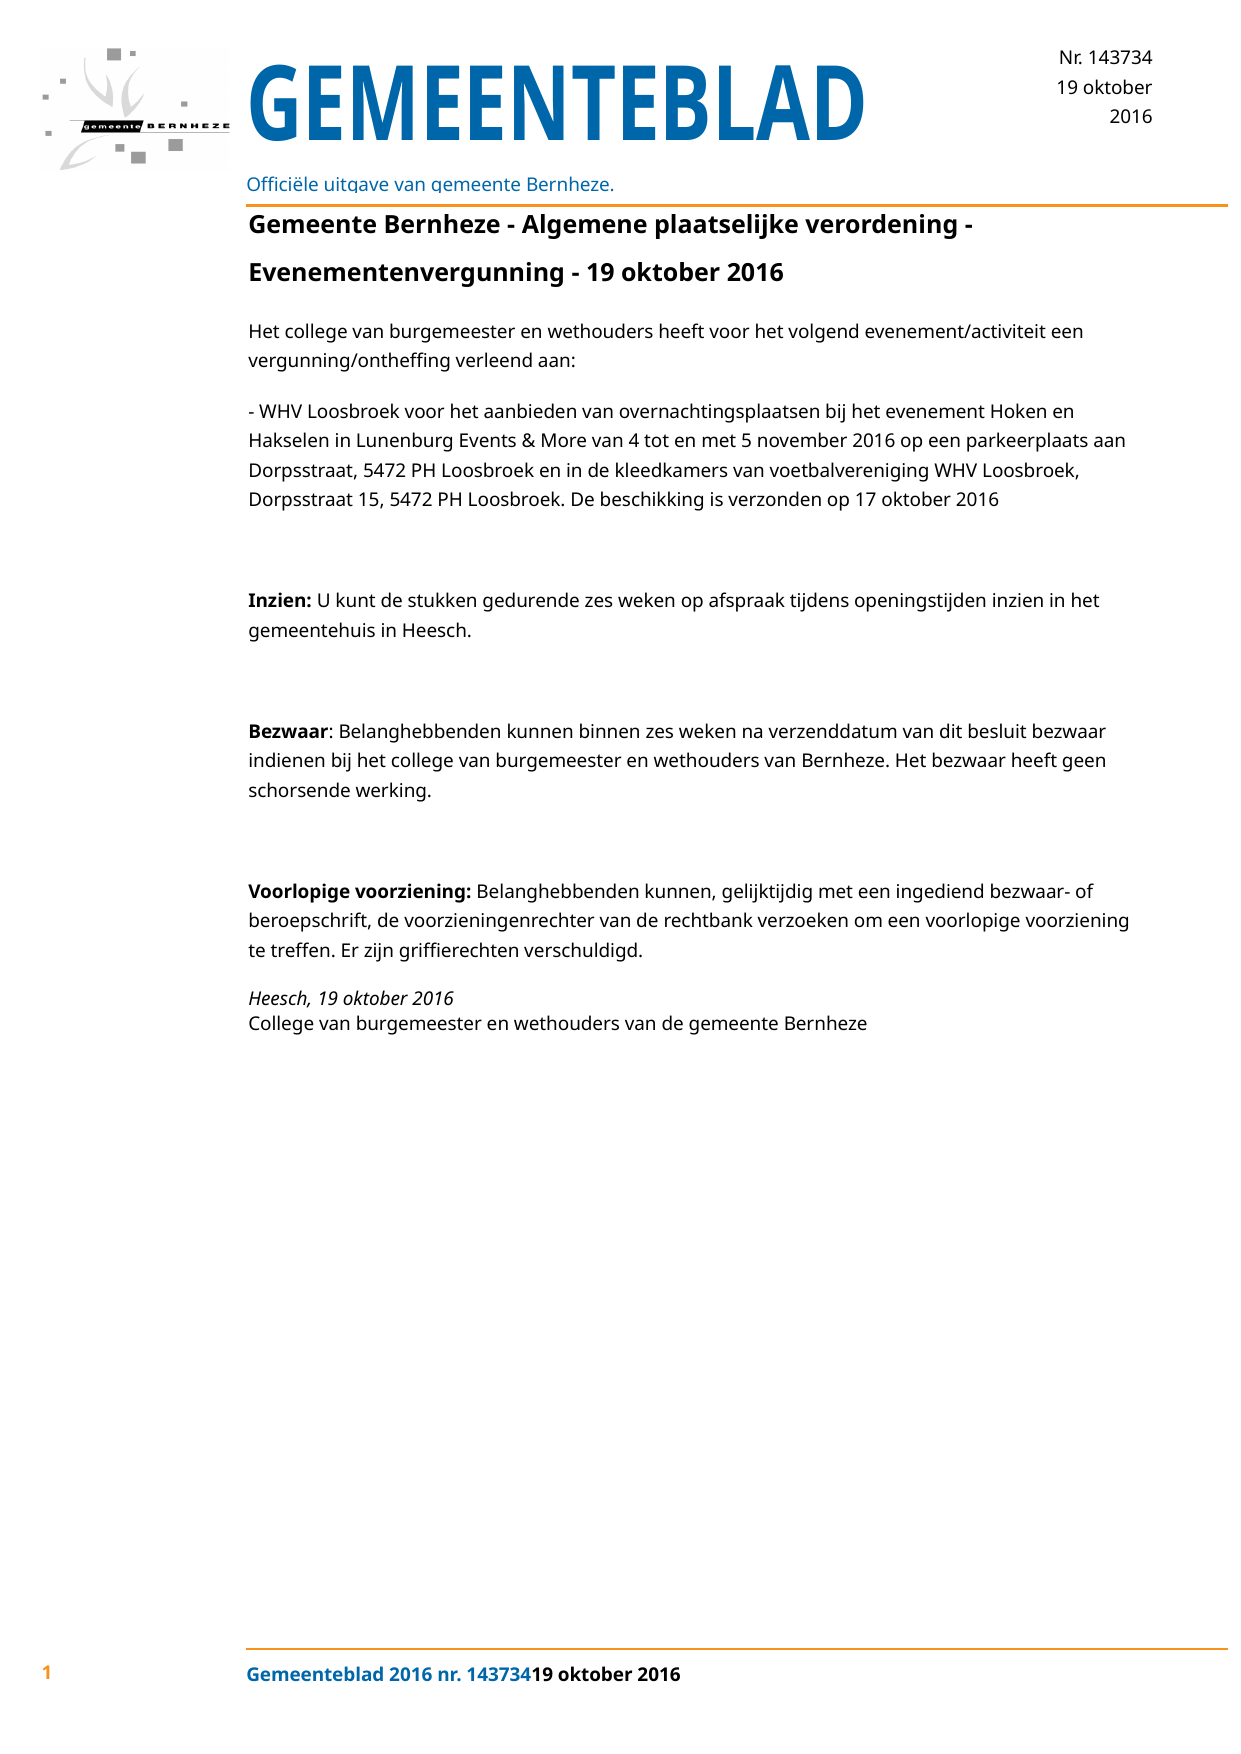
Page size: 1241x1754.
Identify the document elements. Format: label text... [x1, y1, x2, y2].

picture [41, 47, 231, 172]
text Bezwaar: Belanghebbenden kunnen binnen zes weken na verzenddatum van dit besluit bezwaar indienen bij het college van burgemeester en wethouders van Bernheze. Het bezwaar heeft geen schorsende werking. [248, 718, 1152, 803]
text College van burgemeester en wethouders van de gemeente Bernheze [248, 1011, 1152, 1036]
text - WHV Loosbroek voor het aanbieden van overnachtingsplaatsen bij het evenement Hoken en Hakselen in Lunenburg Events & More van 4 tot en met 5 november 2016 op een parkeerplaats aan Dorpsstraat, 5472 PH Loosbroek en in de kleedkamers van voetbalvereniging WHV Loosbroek, Dorpsstraat 15, 5472 PH Loosbroek. De beschikking is verzonden op 17 oktober 2016 [248, 398, 1152, 512]
text Inzien: U kunt de stukken gedurende zes weken op afspraak tijdens openingstijden inzien in het gemeentehuis in Heesch. [248, 587, 1152, 643]
text Heesch, 19 oktober 2016 [248, 985, 1152, 1011]
text Gemeente Bernheze - Algemene plaatselijke verordening - Evenementenvergunning - 19 oktober 2016 [248, 207, 1152, 288]
text Voorlopige voorziening: Belanghebbenden kunnen, gelijktijdig met een ingediend bezwaar- of beroepschrift, de voorzieningenrechter van de rechtbank verzoeken om een voorlopige voorziening te treffen. Er zijn griffierechten verschuldigd. [248, 878, 1152, 963]
text Het college van burgemeester en wethouders heeft voor het volgend evenement/activiteit een vergunning/ontheffing verleend aan: [248, 318, 1152, 373]
